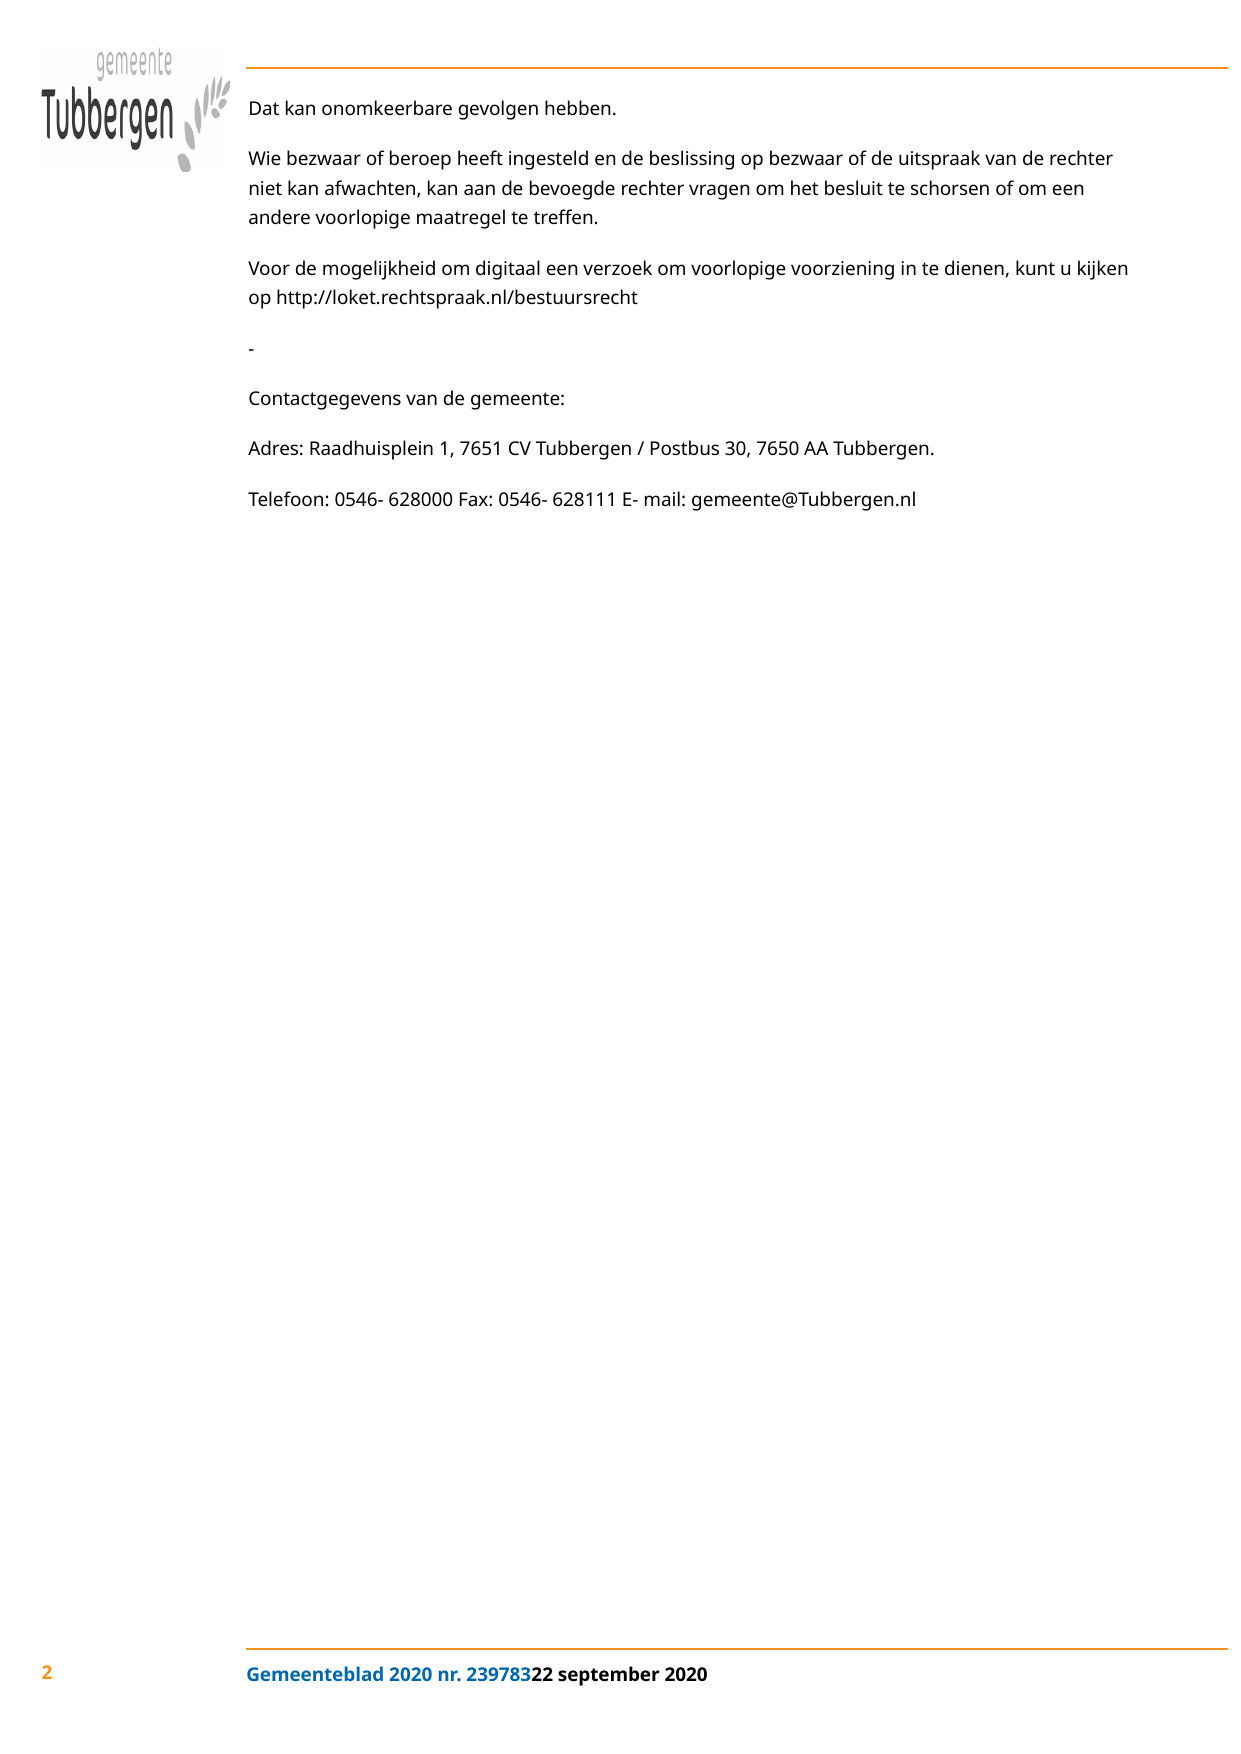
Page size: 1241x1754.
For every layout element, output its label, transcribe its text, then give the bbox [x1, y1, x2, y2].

text Telefoon: 0546- 628000 Fax: 0546- 628111 E- mail: gemeente@Tubbergen.nl [248, 486, 1152, 512]
text Wie bezwaar of beroep heeft ingesteld en de beslissing op bezwaar of de uitspraak van de rechter niet kan afwachten, kan aan de bevoegde rechter vragen om het besluit te schorsen of om een andere voorlopige maatregel te treffen. [248, 145, 1152, 230]
text Adres: Raadhuisplein 1, 7651 CV Tubbergen / Postbus 30, 7650 AA Tubbergen. [248, 436, 1152, 461]
text Contactgegevens van de gemeente: [248, 385, 1152, 411]
text - [248, 335, 1152, 361]
picture [41, 47, 231, 172]
text Dat kan onomkeerbare gevolgen hebben. [248, 95, 1152, 121]
text Voor de mogelijkheid om digitaal een verzoek om voorlopige voorziening in te dienen, kunt u kijken op http://loket.rechtspraak.nl/bestuursrecht [248, 255, 1152, 310]
